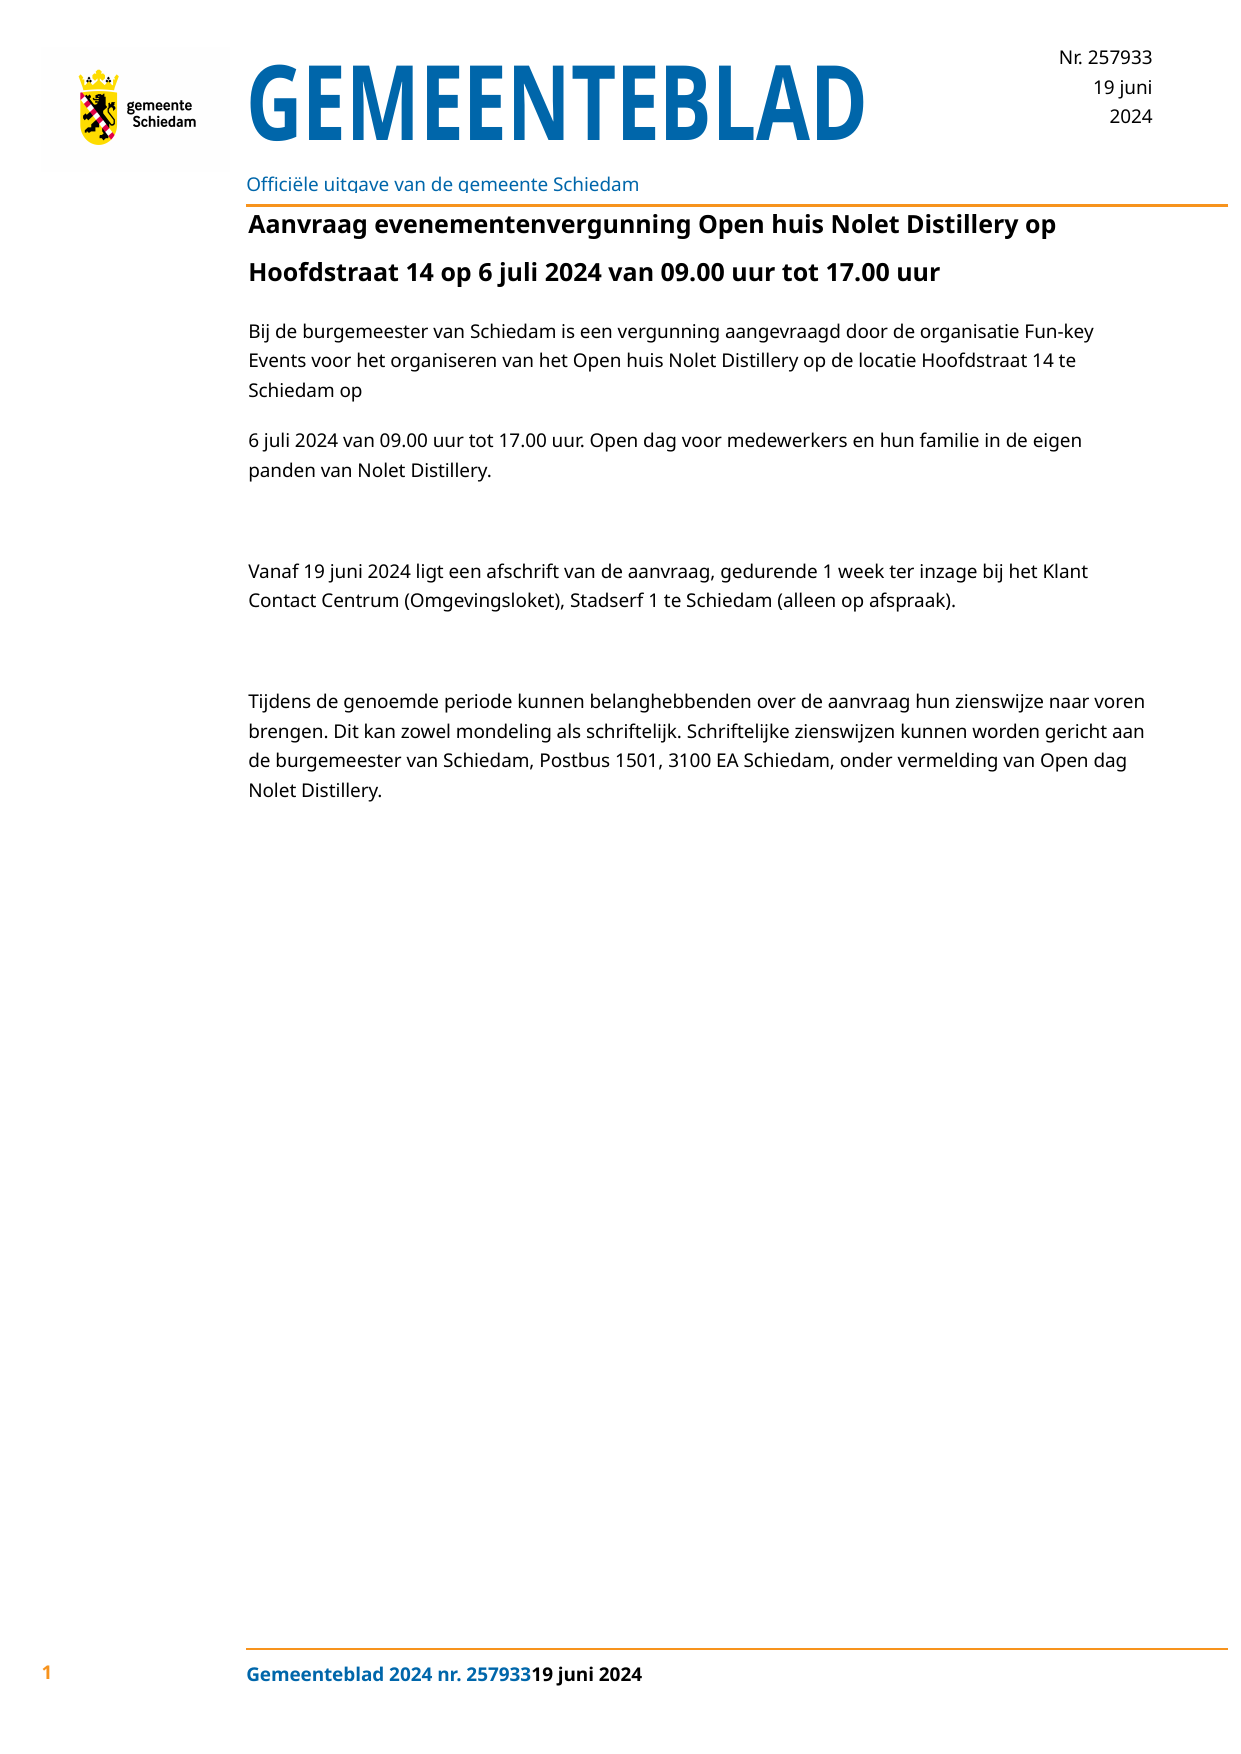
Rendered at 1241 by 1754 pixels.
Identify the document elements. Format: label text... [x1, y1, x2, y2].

text Bij de burgemeester van Schiedam is een vergunning aangevraagd door de organisatie Fun-key Events voor het organiseren van het Open huis Nolet Distillery op de locatie Hoofdstraat 14 te Schiedam op [248, 318, 1152, 403]
text Vanaf 19 juni 2024 ligt een afschrift van de aanvraag, gedurende 1 week ter inzage bij het Klant Contact Centrum (Omgevingsloket), Stadserf 1 te Schiedam (alleen op afspraak). [248, 558, 1152, 613]
text 6 juli 2024 van 09.00 uur tot 17.00 uur. Open dag voor medewerkers en hun familie in de eigen panden van Nolet Distillery. [248, 427, 1152, 483]
picture [41, 47, 231, 172]
text Aanvraag evenementenvergunning Open huis Nolet Distillery op Hoofdstraat 14 op 6 juli 2024 van 09.00 uur tot 17.00 uur [248, 207, 1152, 288]
text Tijdens de genoemde periode kunnen belanghebbenden over de aanvraag hun zienswijze naar voren brengen. Dit kan zowel mondeling als schriftelijk. Schriftelijke zienswijzen kunnen worden gericht aan de burgemeester van Schiedam, Postbus 1501, 3100 EA Schiedam, onder vermelding van Open dag Nolet Distillery. [248, 688, 1152, 803]
